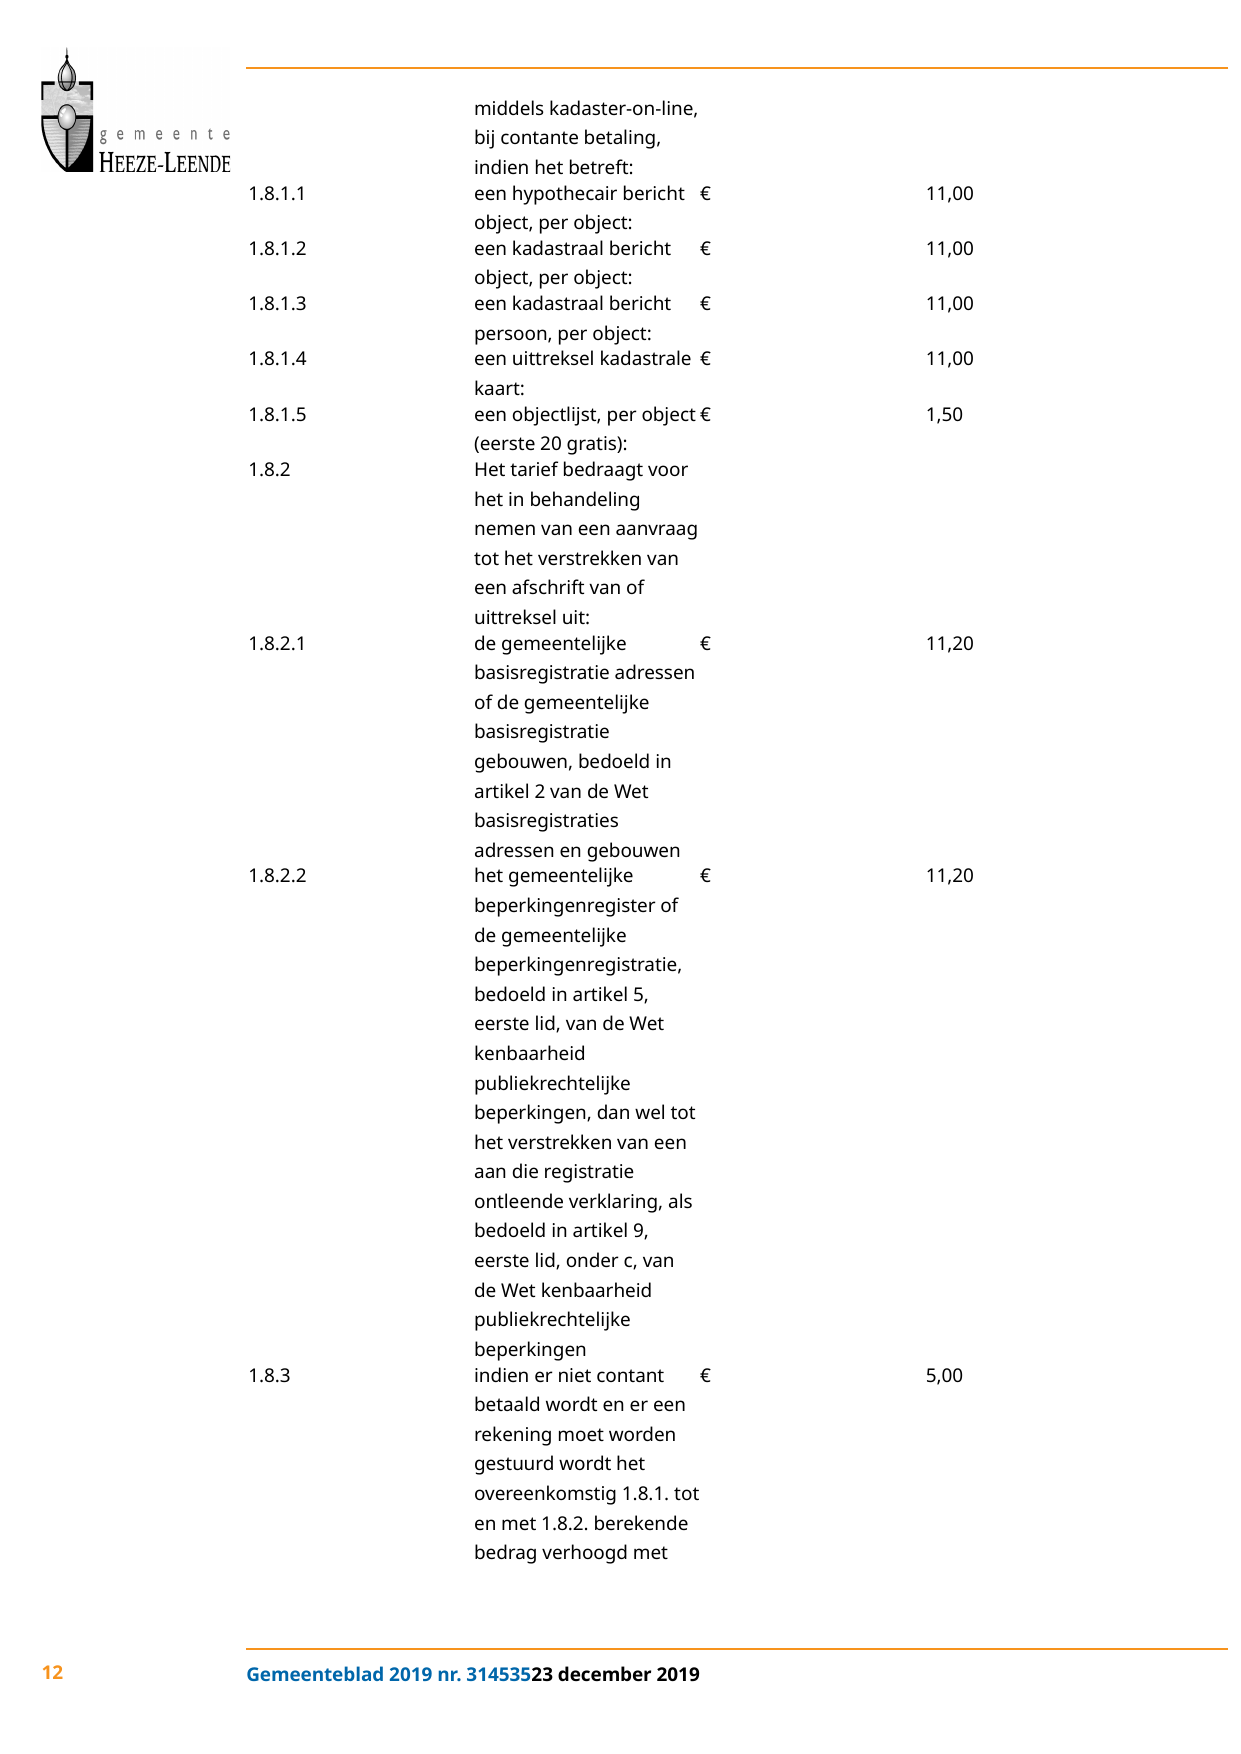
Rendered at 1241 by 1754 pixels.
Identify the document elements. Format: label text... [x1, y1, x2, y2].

table_cell [926, 456, 1152, 630]
table_cell 1.8.2.2 [248, 863, 474, 1362]
table_cell 11,20 [926, 630, 1152, 863]
table_cell 1.8.1.3 [248, 290, 474, 346]
table_cell 1.8.2 [248, 456, 474, 630]
table_cell 11,00 [926, 290, 1152, 346]
table_cell een kadastraal bericht persoon, per object: [474, 290, 700, 346]
table_cell indien er niet contant betaald wordt en er een rekening moet worden gestuurd wordt het overeenkomstig 1.8.1. tot en met 1.8.2. berekende bedrag verhoogd met [474, 1362, 700, 1565]
table_cell 1.8.1.2 [248, 235, 474, 290]
table_cell € [700, 180, 926, 235]
table_cell € [700, 290, 926, 346]
table_cell een hypothecair bericht object, per object: [474, 180, 700, 235]
table_cell de gemeentelijke basisregistratie adressen of de gemeentelijke basisregistratie gebouwen, bedoeld in artikel 2 van de Wet basisregistraties adressen en gebouwen [474, 630, 700, 863]
table_cell [700, 456, 926, 630]
table_cell 1.8.3 [248, 1362, 474, 1565]
table_cell 1.8.1.1 [248, 180, 474, 235]
table_header [926, 95, 1152, 180]
table_cell 11,20 [926, 863, 1152, 1362]
table_cell € [700, 235, 926, 290]
picture [41, 47, 231, 172]
table_cell € [700, 630, 926, 863]
table_header [700, 95, 926, 180]
table_cell het gemeentelijke beperkingenregister of de gemeentelijke beperkingenregistratie, bedoeld in artikel 5, eerste lid, van de Wet kenbaarheid publiekrechtelijke beperkingen, dan wel tot het verstrekken van een aan die registratie ontleende verklaring, als bedoeld in artikel 9, eerste lid, onder c, van de Wet kenbaarheid publiekrechtelijke beperkingen [474, 863, 700, 1362]
table_cell 1.8.1.4 [248, 346, 474, 401]
table_cell 11,00 [926, 180, 1152, 235]
table_cell € [700, 863, 926, 1362]
table_header middels kadaster-on-line, bij contante betaling, indien het betreft: [474, 95, 700, 180]
table_cell € [700, 1362, 926, 1565]
table_cell Het tarief bedraagt voor het in behandeling nemen van een aanvraag tot het verstrekken van een afschrift van of uittreksel uit: [474, 456, 700, 630]
table_header [248, 95, 474, 180]
table_cell een objectlijst, per object (eerste 20 gratis): [474, 401, 700, 456]
table_cell 1.8.2.1 [248, 630, 474, 863]
table_cell 5,00 [926, 1362, 1152, 1565]
table_cell 11,00 [926, 346, 1152, 401]
table_cell 1,50 [926, 401, 1152, 456]
table_cell 11,00 [926, 235, 1152, 290]
table_cell € [700, 401, 926, 456]
table_cell 1.8.1.5 [248, 401, 474, 456]
table_cell € [700, 346, 926, 401]
table_cell een kadastraal bericht object, per object: [474, 235, 700, 290]
table_cell een uittreksel kadastrale kaart: [474, 346, 700, 401]
